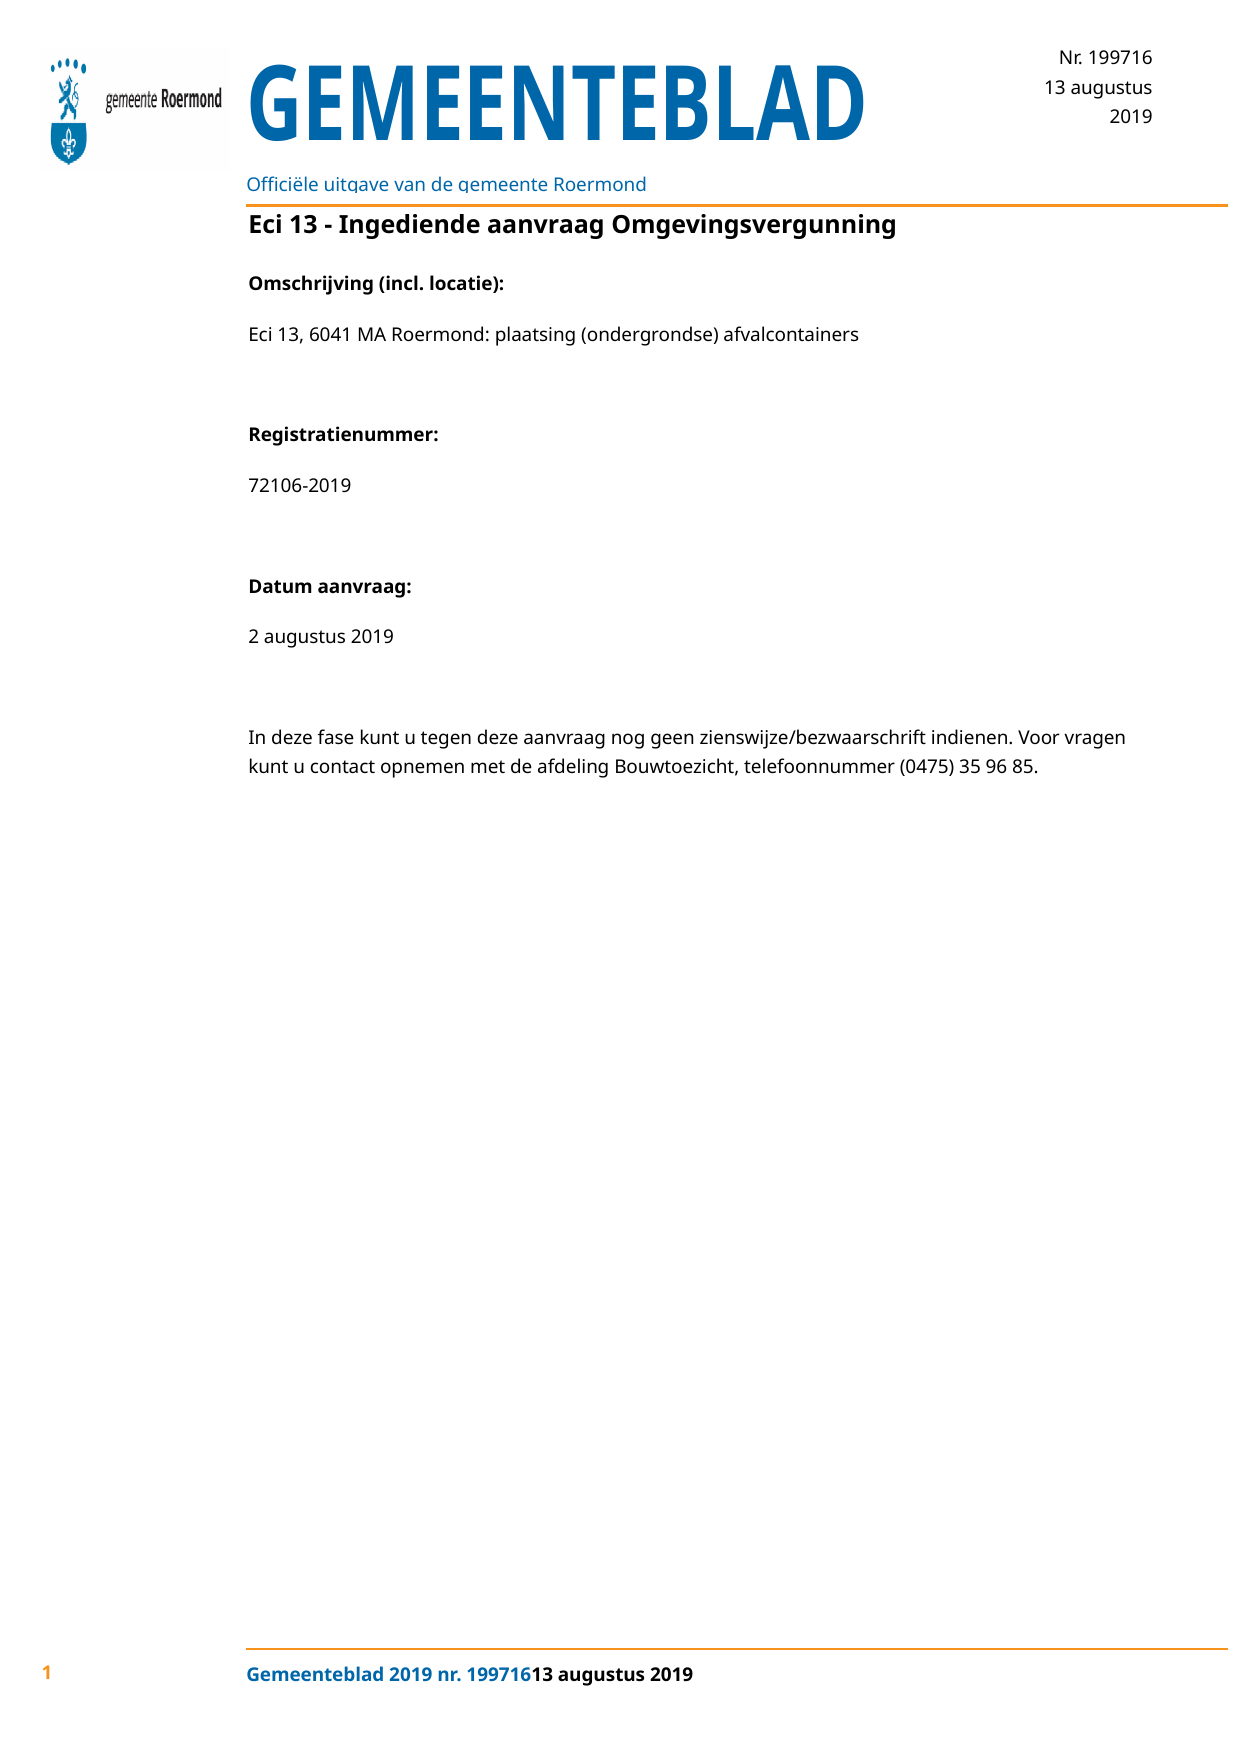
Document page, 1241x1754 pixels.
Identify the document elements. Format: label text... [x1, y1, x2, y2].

text 72106-2019 [248, 472, 1152, 498]
text In deze fase kunt u tegen deze aanvraag nog geen zienswijze/bezwaarschrift indienen. Voor vragen kunt u contact opnemen met de afdeling Bouwtoezicht, telefoonnummer (0475) 35 96 85. [248, 724, 1152, 779]
text Registratienummer: [248, 422, 1152, 447]
text Eci 13, 6041 MA Roermond: plaatsing (ondergrondse) afvalcontainers [248, 321, 1152, 346]
text Eci 13 - Ingediende aanvraag Omgevingsvergunning [248, 207, 1152, 241]
text Omschrijving (incl. locatie): [248, 270, 1152, 296]
picture [41, 47, 231, 172]
text 2 augustus 2019 [248, 623, 1152, 649]
text Datum aanvraag: [248, 573, 1152, 598]
